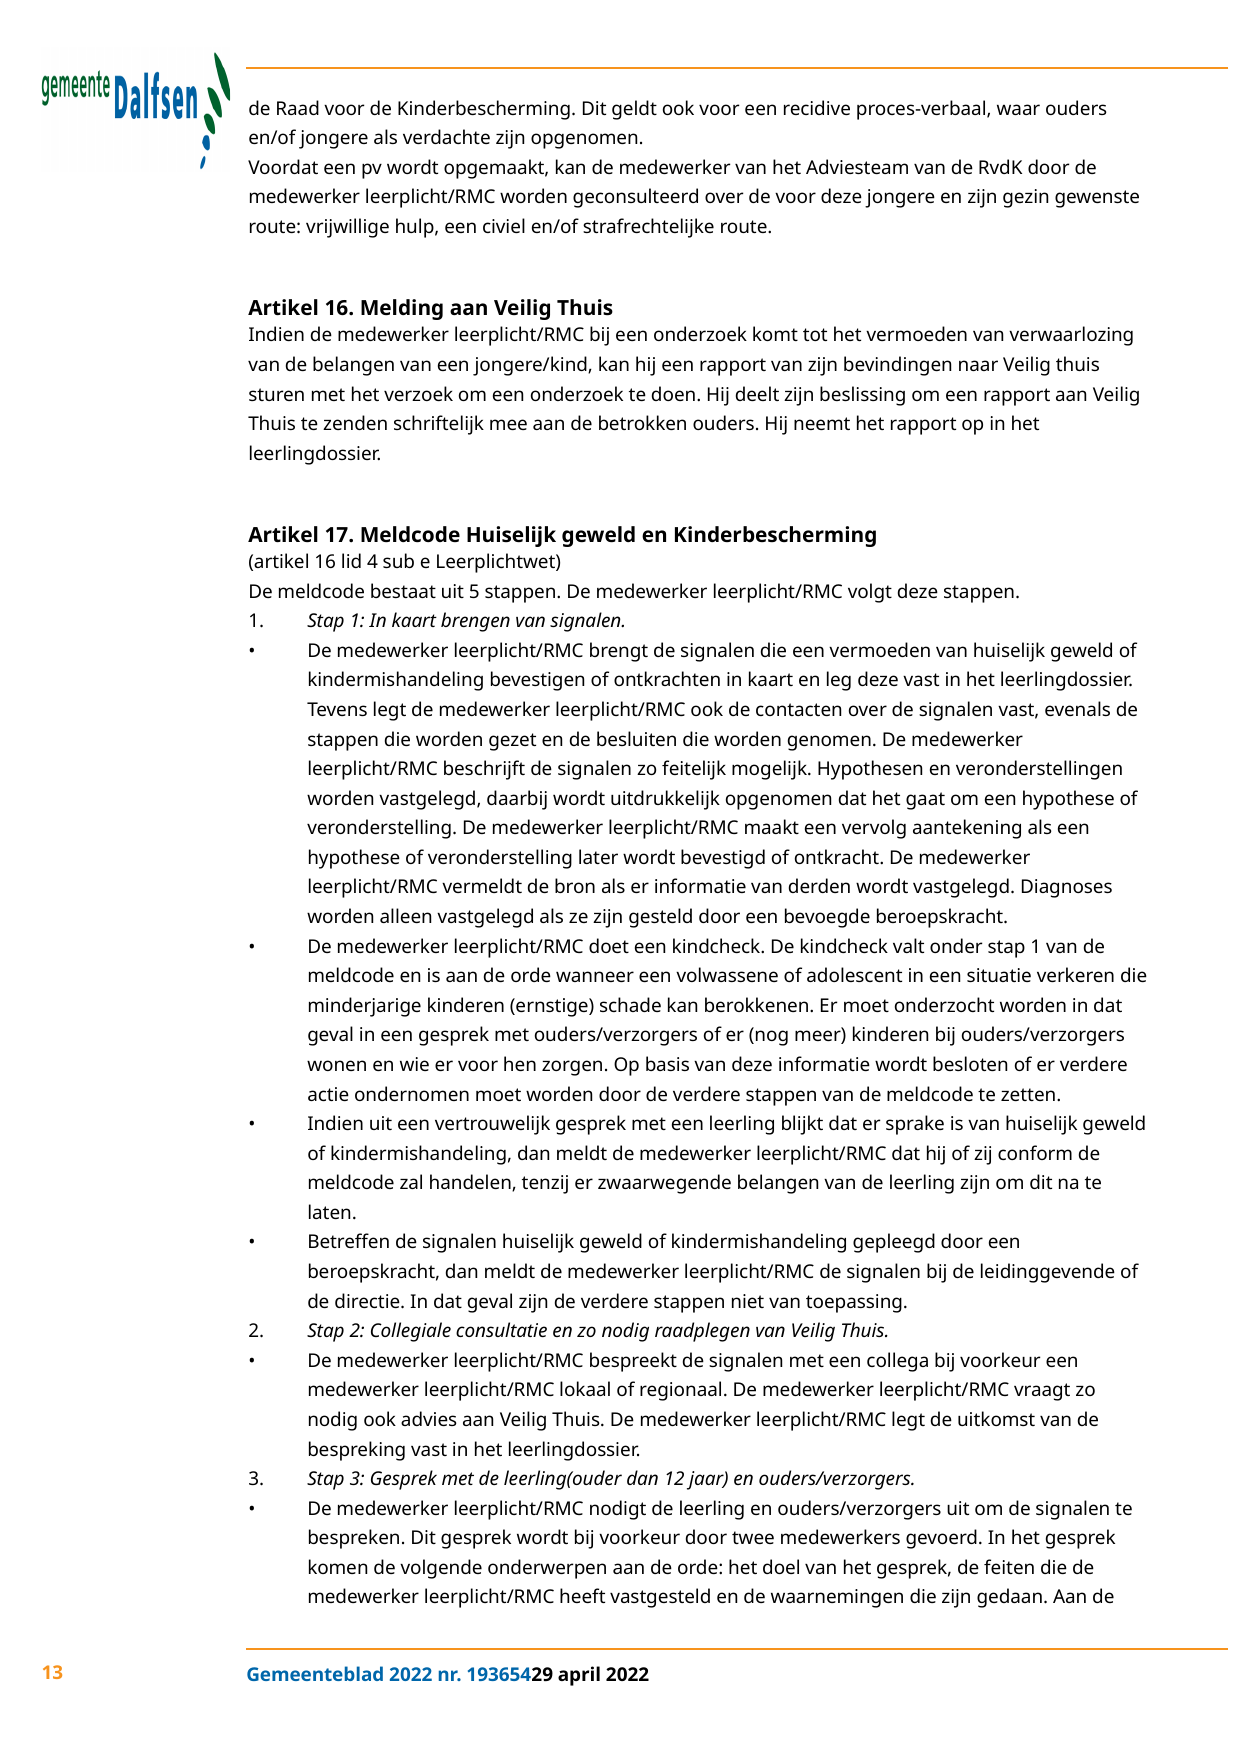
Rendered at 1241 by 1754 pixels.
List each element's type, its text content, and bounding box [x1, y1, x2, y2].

text Artikel 16. Melding aan Veilig Thuis [248, 293, 1152, 322]
list De medewerker leerplicht/RMC doet een kindcheck. De kindcheck valt onder stap 1 van de meldcode en is aan de orde wanneer een volwassene of adolescent in een situatie verkeren die minderjarige kinderen (ernstige) schade kan berokkenen. Er moet onderzocht worden in dat geval in een gesprek met ouders/verzorgers of er (nog meer) kinderen bij ouders/verzorgers wonen en wie er voor hen zorgen. Op basis van deze informatie wordt besloten of er verdere actie ondernomen moet worden door de verdere stappen van de meldcode te zetten. [248, 933, 1152, 1107]
list Betreffen de signalen huiselijk geweld of kindermishandeling gepleegd door een beroepskracht, dan meldt de medewerker leerplicht/RMC de signalen bij de leidinggevende of de directie. In dat geval zijn de verdere stappen niet van toepassing. [248, 1229, 1152, 1314]
list Indien uit een vertrouwelijk gesprek met een leerling blijkt dat er sprake is van huiselijk geweld of kindermishandeling, dan meldt de medewerker leerplicht/RMC dat hij of zij conform de meldcode zal handelen, tenzij er zwaarwegende belangen van de leerling zijn om dit na te laten. [248, 1110, 1152, 1225]
text (artikel 16 lid 4 sub e Leerplichtwet) [248, 548, 1152, 574]
list Stap 1: In kaart brengen van signalen. [248, 607, 1152, 633]
list Stap 2: Collegiale consultatie en zo nodig raadplegen van Veilig Thuis. [248, 1317, 1152, 1343]
text Artikel 17. Meldcode Huiselijk geweld en Kinderbescherming [248, 520, 1152, 548]
picture [41, 47, 231, 172]
text Voordat een pv wordt opgemaakt, kan de medewerker van het Adviesteam van de RvdK door de medewerker leerplicht/RMC worden geconsulteerd over de voor deze jongere en zijn gezin gewenste route: vrijwillige hulp, een civiel en/of strafrechtelijke route. [248, 154, 1152, 239]
list De medewerker leerplicht/RMC nodigt de leerling en ouders/verzorgers uit om de signalen te bespreken. Dit gesprek wordt bij voorkeur door twee medewerkers gevoerd. In het gesprek komen de volgende onderwerpen aan de orde: het doel van het gesprek, de feiten die de medewerker leerplicht/RMC heeft vastgesteld en de waarnemingen die zijn gedaan. Aan de [248, 1495, 1152, 1609]
list De medewerker leerplicht/RMC bespreekt de signalen met een collega bij voorkeur een medewerker leerplicht/RMC lokaal of regionaal. De medewerker leerplicht/RMC vraagt zo nodig ook advies aan Veilig Thuis. De medewerker leerplicht/RMC legt de uitkomst van de bespreking vast in het leerlingdossier. [248, 1347, 1152, 1462]
list Stap 3: Gesprek met de leerling(ouder dan 12 jaar) en ouders/verzorgers. [248, 1465, 1152, 1491]
text Indien de medewerker leerplicht/RMC bij een onderzoek komt tot het vermoeden van verwaarlozing van de belangen van een jongere/kind, kan hij een rapport van zijn bevindingen naar Veilig thuis sturen met het verzoek om een onderzoek te doen. Hij deelt zijn beslissing om een rapport aan Veilig Thuis te zenden schriftelijk mee aan de betrokken ouders. Hij neemt het rapport op in het leerlingdossier. [248, 322, 1152, 466]
text de Raad voor de Kinderbescherming. Dit geldt ook voor een recidive proces-verbaal, waar ouders en/of jongere als verdachte zijn opgenomen. [248, 95, 1152, 150]
text De meldcode bestaat uit 5 stappen. De medewerker leerplicht/RMC volgt deze stappen. [248, 578, 1152, 604]
list De medewerker leerplicht/RMC brengt de signalen die een vermoeden van huiselijk geweld of kindermishandeling bevestigen of ontkrachten in kaart en leg deze vast in het leerlingdossier. Tevens legt de medewerker leerplicht/RMC ook de contacten over de signalen vast, evenals de stappen die worden gezet en de besluiten die worden genomen. De medewerker leerplicht/RMC beschrijft de signalen zo feitelijk mogelijk. Hypothesen en veronderstellingen worden vastgelegd, daarbij wordt uitdrukkelijk opgenomen dat het gaat om een hypothese of veronderstelling. De medewerker leerplicht/RMC maakt een vervolg aantekening als een hypothese of veronderstelling later wordt bevestigd of ontkracht. De medewerker leerplicht/RMC vermeldt de bron als er informatie van derden wordt vastgelegd. Diagnoses worden alleen vastgelegd als ze zijn gesteld door een bevoegde beroepskracht. [248, 637, 1152, 929]
